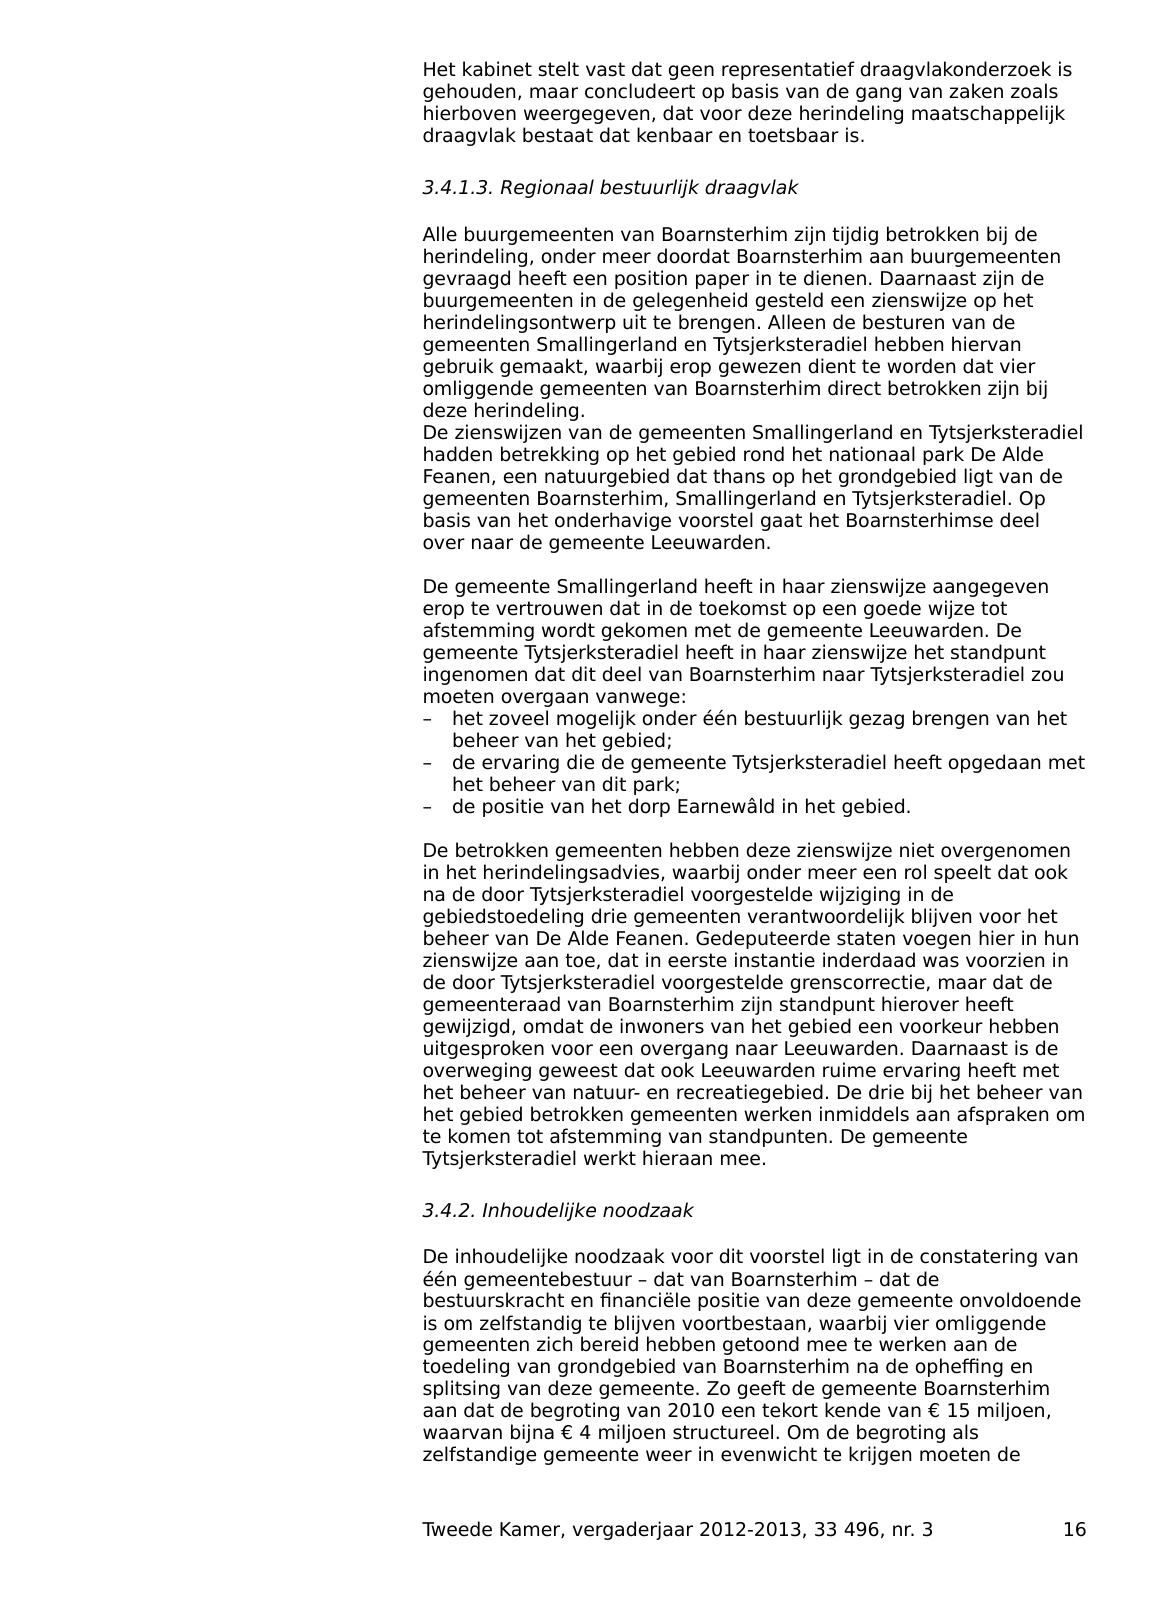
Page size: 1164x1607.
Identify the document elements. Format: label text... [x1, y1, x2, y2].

text De gemeente Smallingerland heeft in haar zienswijze aangegeven erop te vertrouwen dat in de toekomst op een goede wijze tot afstemming wordt gekomen met de gemeente Leeuwarden. De gemeente Tytsjerksteradiel heeft in haar zienswijze het standpunt ingenomen dat dit deel van Boarnsterhim naar Tytsjerksteradiel zou moeten overgaan vanwege: [422, 576, 1087, 708]
text De inhoudelijke noodzaak voor dit voorstel ligt in de constatering van één gemeentebestuur – dat van Boarnsterhim – dat de bestuurskracht en financiële positie van deze gemeente onvoldoende is om zelfstandig te blijven voortbestaan, waarbij vier omliggende gemeenten zich bereid hebben getoond mee te werken aan de toedeling van grondgebied van Boarnsterhim na de opheffing en splitsing van deze gemeente. Zo geeft de gemeente Boarnsterhim aan dat de begroting van 2010 een tekort kende van € 15 miljoen, waarvan bijna € 4 miljoen structureel. Om de begroting als zelfstandige gemeente weer in evenwicht te krijgen moeten de [422, 1246, 1087, 1466]
text – de positie van het dorp Earnewâld in het gebied. [422, 796, 1087, 818]
subtitle 3.4.1.3. Regionaal bestuurlijk draagvlak [422, 177, 1087, 199]
text Het kabinet stelt vast dat geen representatief draagvlakonderzoek is gehouden, maar concludeert op basis van de gang van zaken zoals hierboven weergegeven, dat voor deze herindeling maatschappelijk draagvlak bestaat dat kenbaar en toetsbaar is. [422, 59, 1087, 147]
text De betrokken gemeenten hebben deze zienswijze niet overgenomen in het herindelingsadvies, waarbij onder meer een rol speelt dat ook na de door Tytsjerksteradiel voorgestelde wijziging in de gebiedstoedeling drie gemeenten verantwoordelijk blijven voor het beheer van De Alde Feanen. Gedeputeerde staten voegen hier in hun zienswijze aan toe, dat in eerste instantie inderdaad was voorzien in de door Tytsjerksteradiel voorgestelde grenscorrectie, maar dat de gemeenteraad van Boarnsterhim zijn standpunt hierover heeft gewijzigd, omdat de inwoners van het gebied een voorkeur hebben uitgesproken voor een overgang naar Leeuwarden. Daarnaast is de overweging geweest dat ook Leeuwarden ruime ervaring heeft met het beheer van natuur- en recreatiegebied. De drie bij het beheer van het gebied betrokken gemeenten werken inmiddels aan afspraken om te komen tot afstemming van standpunten. De gemeente Tytsjerksteradiel werkt hieraan mee. [422, 840, 1087, 1169]
subtitle 3.4.2. Inhoudelijke noodzaak [422, 1199, 1087, 1221]
text De zienswijzen van de gemeenten Smallingerland en Tytsjerksteradiel hadden betrekking op het gebied rond het nationaal park De Alde Feanen, een natuurgebied dat thans op het grondgebied ligt van de gemeenten Boarnsterhim, Smallingerland en Tytsjerksteradiel. Op basis van het onderhavige voorstel gaat het Boarnsterhimse deel over naar de gemeente Leeuwarden. [422, 422, 1087, 554]
text Alle buurgemeenten van Boarnsterhim zijn tijdig betrokken bij de herindeling, onder meer doordat Boarnsterhim aan buurgemeenten gevraagd heeft een position paper in te dienen. Daarnaast zijn de buurgemeenten in de gelegenheid gesteld een zienswijze op het herindelingsontwerp uit te brengen. Alleen de besturen van de gemeenten Smallingerland en Tytsjerksteradiel hebben hiervan gebruik gemaakt, waarbij erop gewezen dient te worden dat vier omliggende gemeenten van Boarnsterhim direct betrokken zijn bij deze herindeling. [422, 224, 1087, 422]
text – de ervaring die de gemeente Tytsjerksteradiel heeft opgedaan met het beheer van dit park; [422, 752, 1087, 796]
text – het zoveel mogelijk onder één bestuurlijk gezag brengen van het beheer van het gebied; [422, 708, 1087, 752]
